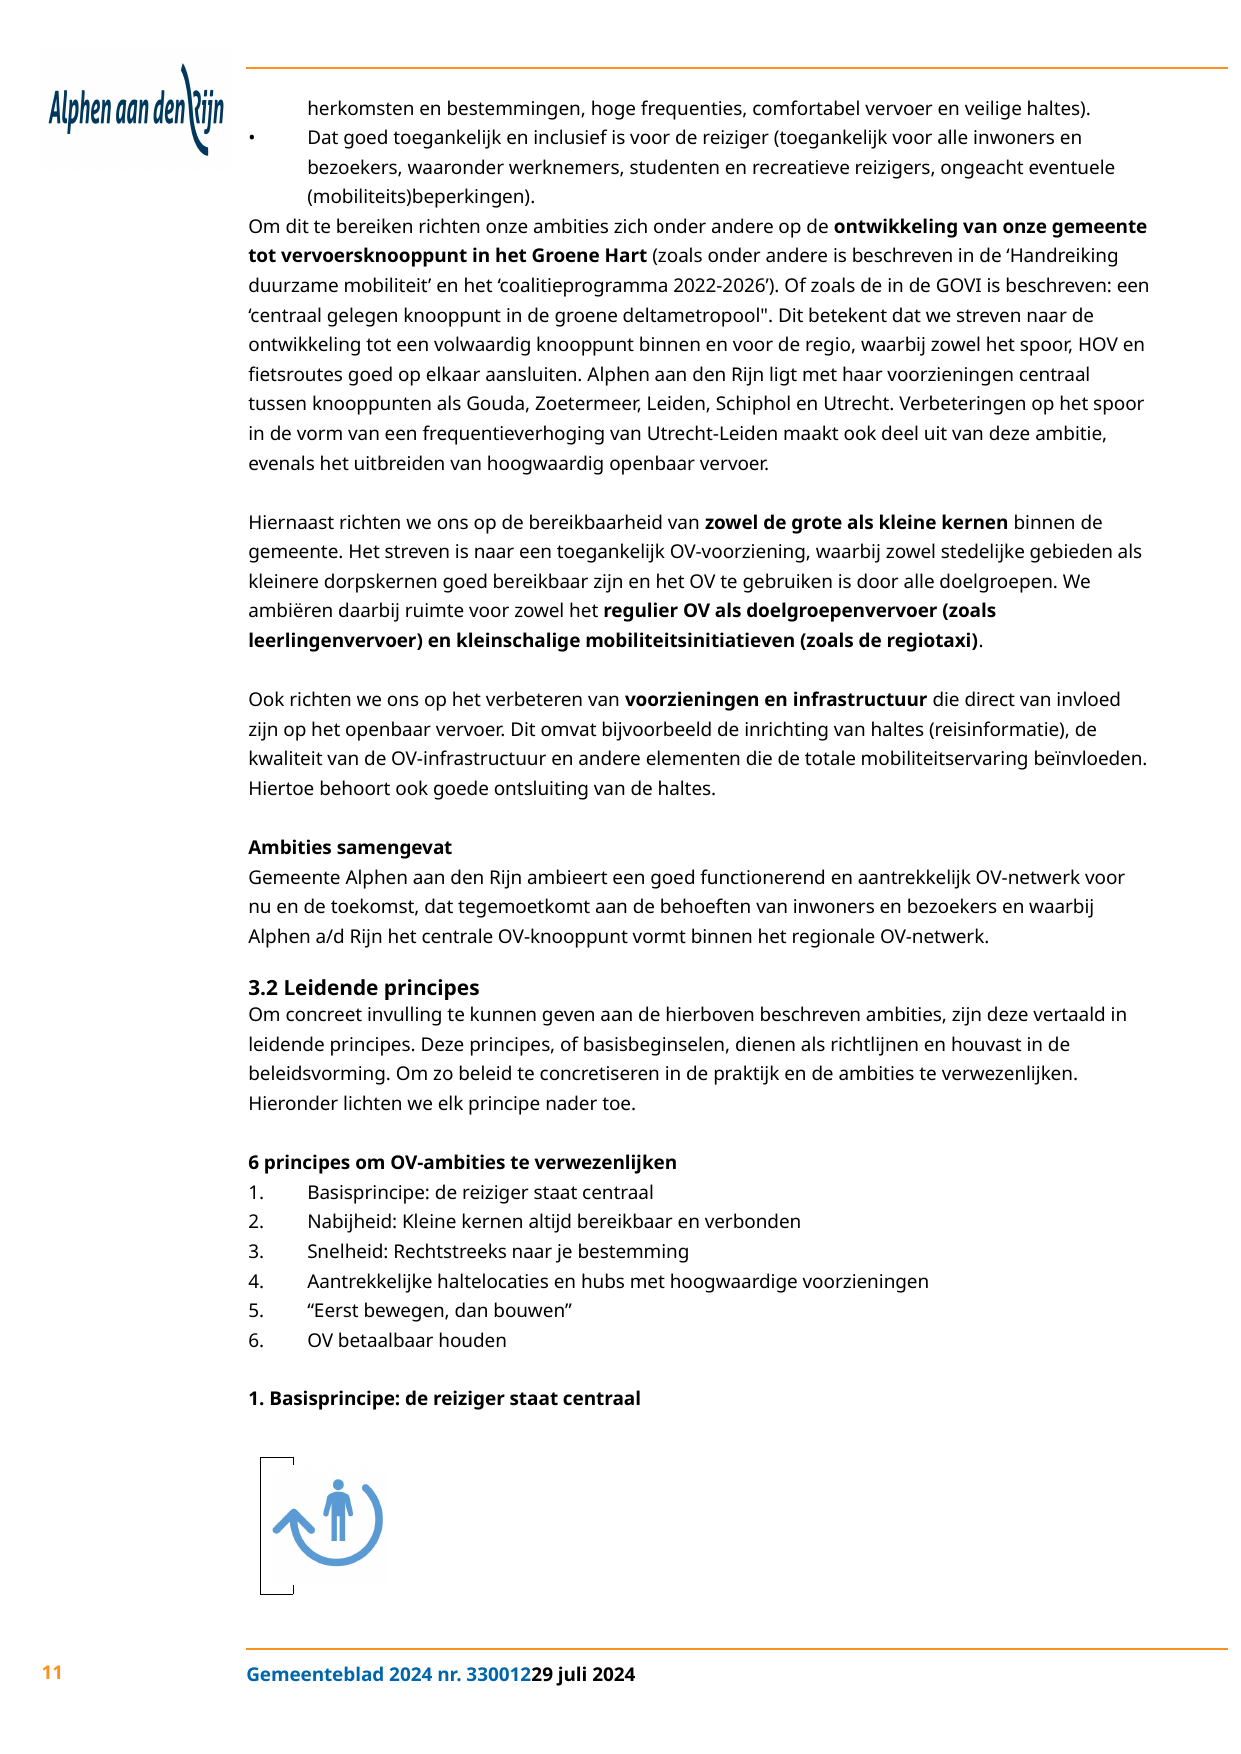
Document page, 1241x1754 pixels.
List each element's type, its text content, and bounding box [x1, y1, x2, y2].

table_header Ambities samengevat Gemeente Alphen aan den Rijn ambieert een goed functionerend en aantrekkelijk OV-netwerk voor nu en de toekomst, dat tegemoetkomt aan de behoeften van inwoners en bezoekers en waarbij Alphen a/d Rijn het centrale OV-knooppunt vormt binnen het regionale OV-netwerk. [248, 835, 1152, 949]
list Dat goed toegankelijk en inclusief is voor de reiziger (toegankelijk voor alle inwoners en bezoekers, waaronder werknemers, studenten en recreatieve reizigers, ongeacht eventuele (mobiliteits)beperkingen). [248, 124, 1152, 209]
text Om concreet invulling te kunnen geven aan de hierboven beschreven ambities, zijn deze vertaald in leidende principes. Deze principes, of basisbeginselen, dienen als richtlijnen en houvast in de beleidsvorming. Om zo beleid te concretiseren in de praktijk en de ambities te verwezenlijken. Hieronder lichten we elk principe nader toe. [248, 1001, 1152, 1116]
list herkomsten en bestemmingen, hoge frequenties, comfortabel vervoer en veilige haltes). [248, 95, 1152, 121]
text 1. Basisprincipe: de reiziger staat centraal [248, 1386, 1152, 1411]
picture [41, 47, 231, 172]
text 3.2 Leidende principes [248, 973, 1152, 1001]
text Om dit te bereiken richten onze ambities zich onder andere op de ontwikkeling van onze gemeente tot vervoersknooppunt in het Groene Hart (zoals onder andere is beschreven in de ‘Handreiking duurzame mobiliteit’ en het ‘coalitieprogramma 2022-2026’). Of zoals de in de GOVI is beschreven: een ‘centraal gelegen knooppunt in de groene deltametropool". Dit betekent dat we streven naar de ontwikkeling tot een volwaardig knooppunt binnen en voor de regio, waarbij zowel het spoor, HOV en fietsroutes goed op elkaar aansluiten. Alphen aan den Rijn ligt met haar voorzieningen centraal tussen knooppunten als Gouda, Zoetermeer, Leiden, Schiphol en Utrecht. Verbeteringen op het spoor in de vorm van een frequentieverhoging van Utrecht-Leiden maakt ook deel uit van deze ambitie, evenals het uitbreiden van hoogwaardig openbaar vervoer. [248, 213, 1152, 476]
picture [268, 1465, 387, 1585]
text Ook richten we ons op het verbeteren van voorzieningen en infrastructuur die direct van invloed zijn op het openbaar vervoer. Dit omvat bijvoorbeeld de inrichting van haltes (reisinformatie), de kwaliteit van de OV-infrastructuur en andere elementen die de totale mobiliteitservaring beïnvloeden. Hiertoe behoort ook goede ontsluiting van de haltes. [248, 686, 1152, 801]
text Hiernaast richten we ons op de bereikbaarheid van zowel de grote als kleine kernen binnen de gemeente. Het streven is naar een toegankelijk OV-voorziening, waarbij zowel stedelijke gebieden als kleinere dorpskernen goed bereikbaar zijn en het OV te gebruiken is door alle doelgroepen. We ambiëren daarbij ruimte voor zowel het regulier OV als doelgroepenvervoer (zoals leerlingenvervoer) en kleinschalige mobiliteitsinitiatieven (zoals de regiotaxi). [248, 509, 1152, 653]
table_header 6 principes om OV-ambities te verwezenlijken Basisprincipe: de reiziger staat centraal Nabijheid: Kleine kernen altijd bereikbaar en verbonden Snelheid: Rechtstreeks naar je bestemming Aantrekkelijke haltelocaties en hubs met hoogwaardige voorzieningen “Eerst bewegen, dan bouwen” OV betaalbaar houden [248, 1150, 1152, 1353]
